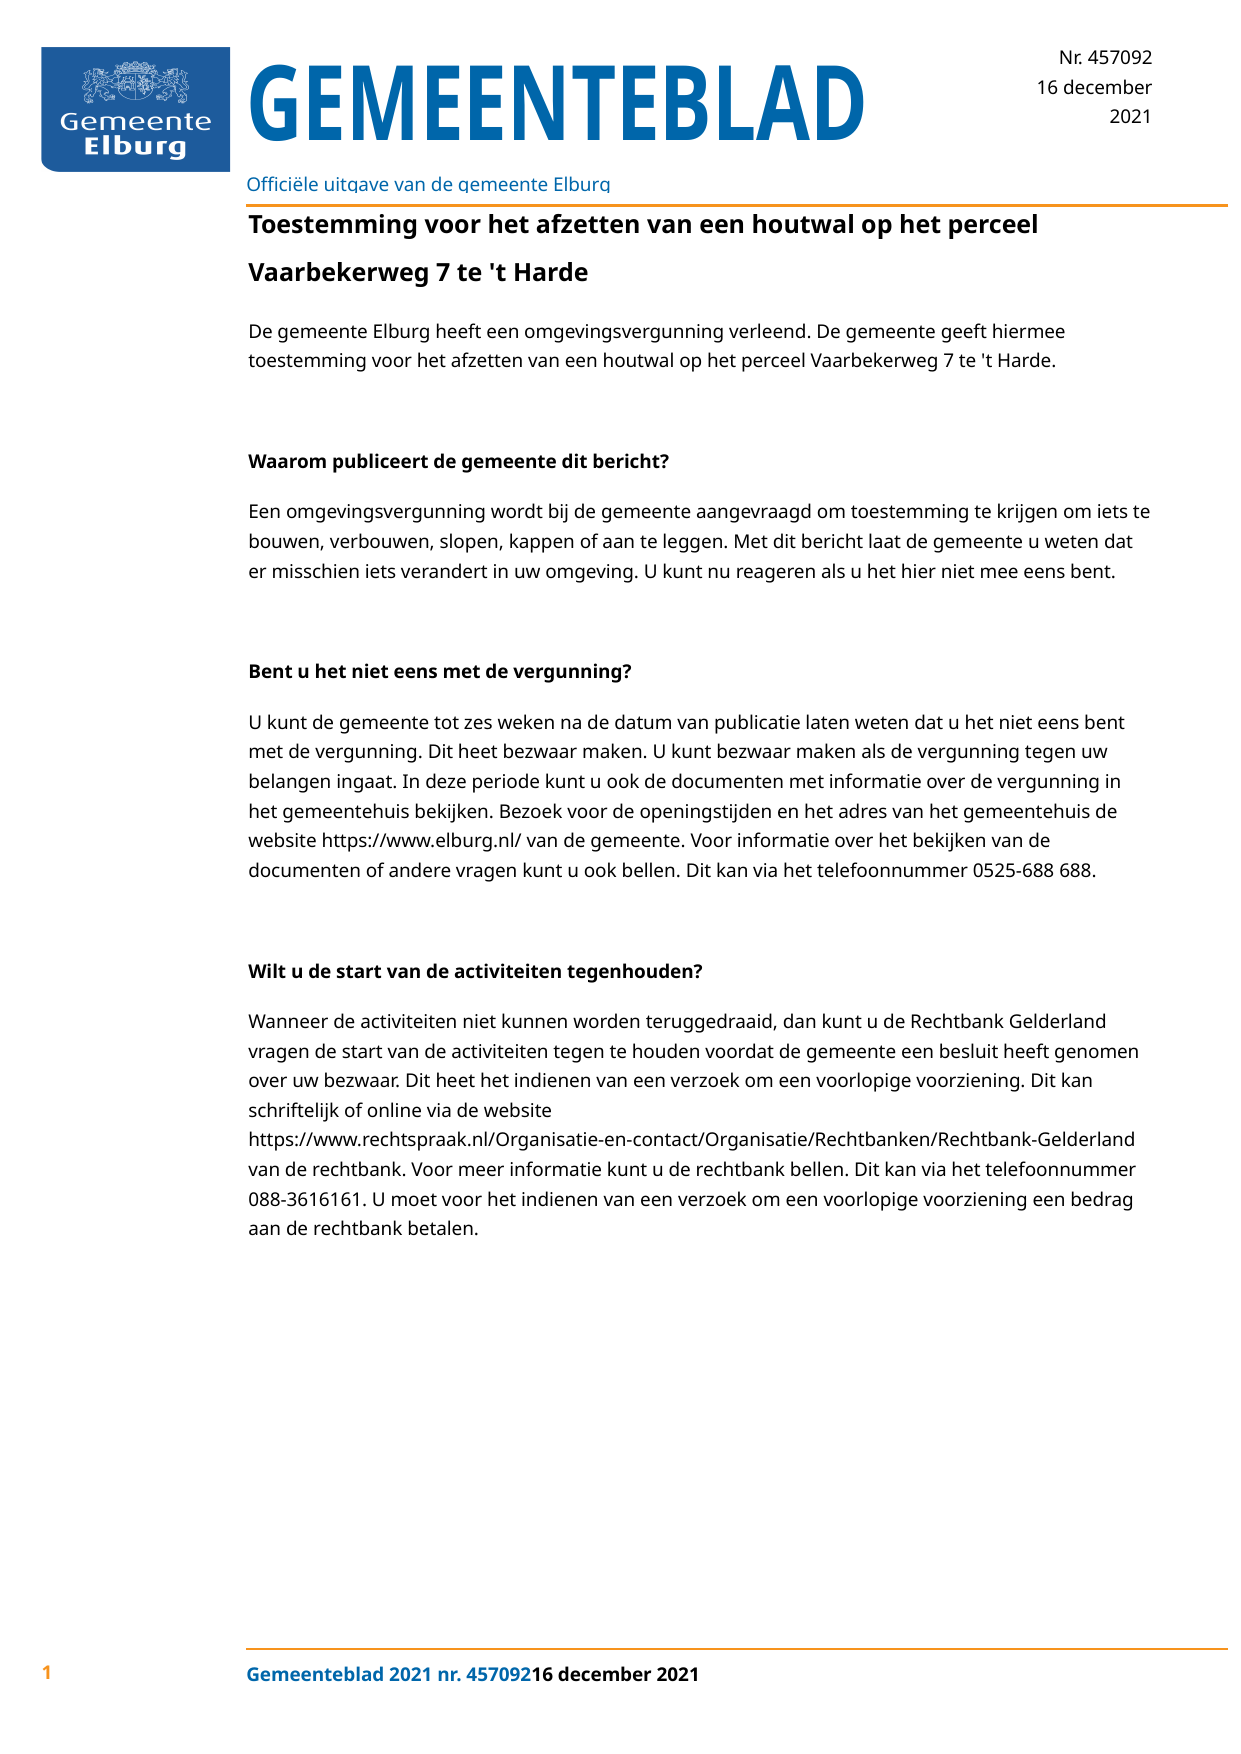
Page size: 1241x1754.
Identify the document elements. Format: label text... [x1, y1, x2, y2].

text Toestemming voor het afzetten van een houtwal op het perceel Vaarbekerweg 7 te 't Harde [248, 207, 1152, 288]
text U kunt de gemeente tot zes weken na de datum van publicatie laten weten dat u het niet eens bent met de vergunning. Dit heet bezwaar maken. U kunt bezwaar maken als de vergunning tegen uw belangen ingaat. In deze periode kunt u ook de documenten met informatie over de vergunning in het gemeentehuis bekijken. Bezoek voor de openingstijden en het adres van het gemeentehuis de website https://www.elburg.nl/ van de gemeente. Voor informatie over het bekijken van de documenten of andere vragen kunt u ook bellen. Dit kan via het telefoonnummer 0525-688 688. [248, 709, 1152, 883]
text Wanneer de activiteiten niet kunnen worden teruggedraaid, dan kunt u de Rechtbank Gelderland vragen de start van de activiteiten tegen te houden voordat de gemeente een besluit heeft genomen over uw bezwaar. Dit heet het indienen van een verzoek om een voorlopige voorziening. Dit kan schriftelijk of online via de website https://www.rechtspraak.nl/Organisatie-en-contact/Organisatie/Rechtbanken/Rechtbank-Gelderland van de rechtbank. Voor meer informatie kunt u de rechtbank bellen. Dit kan via het telefoonnummer 088-3616161. U moet voor het indienen van een verzoek om een voorlopige voorziening een bedrag aan de rechtbank betalen. [248, 1008, 1152, 1241]
text Een omgevingsvergunning wordt bij de gemeente aangevraagd om toestemming te krijgen om iets te bouwen, verbouwen, slopen, kappen of aan te leggen. Met dit bericht laat de gemeente u weten dat er misschien iets verandert in uw omgeving. U kunt nu reageren als u het hier niet mee eens bent. [248, 499, 1152, 584]
text Bent u het niet eens met de vergunning? [248, 659, 1152, 684]
picture [41, 47, 231, 172]
text Waarom publiceert de gemeente dit bericht? [248, 448, 1152, 474]
text De gemeente Elburg heeft een omgevingsvergunning verleend. De gemeente geeft hiermee toestemming voor het afzetten van een houtwal op het perceel Vaarbekerweg 7 te 't Harde. [248, 318, 1152, 373]
text Wilt u de start van de activiteiten tegenhouden? [248, 958, 1152, 984]
